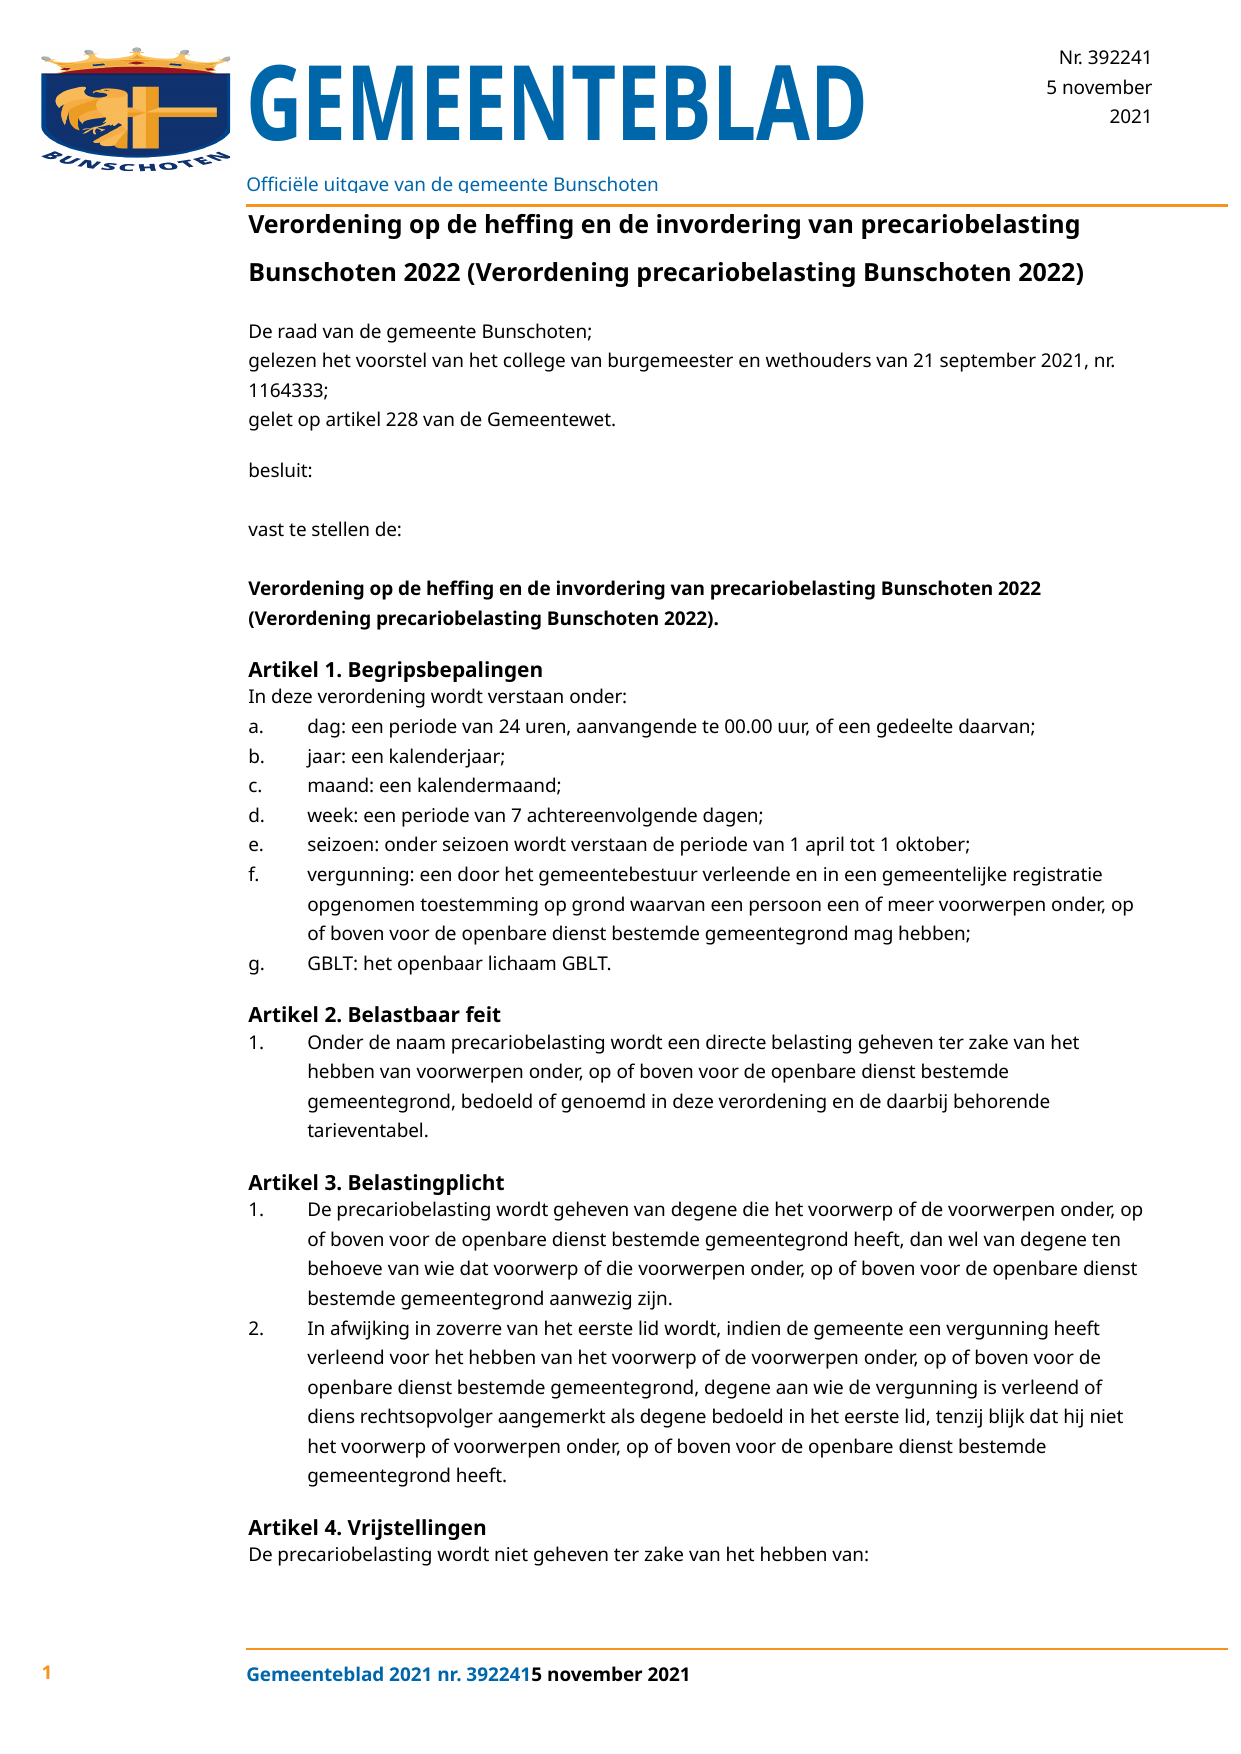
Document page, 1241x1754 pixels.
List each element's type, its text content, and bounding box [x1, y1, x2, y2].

list maand: een kalendermaand; [248, 772, 1152, 798]
list week: een periode van 7 achtereenvolgende dagen; [248, 802, 1152, 828]
picture [41, 47, 231, 172]
list vergunning: een door het gemeentebestuur verleende en in een gemeentelijke registratie opgenomen toestemming op grond waarvan een persoon een of meer voorwerpen onder, op of boven voor de openbare dienst bestemde gemeentegrond mag hebben; [248, 861, 1152, 946]
list In afwijking in zoverre van het eerste lid wordt, indien de gemeente een vergunning heeft verleend voor het hebben van het voorwerp of de voorwerpen onder, op of boven voor de openbare dienst bestemde gemeentegrond, degene aan wie de vergunning is verleend of diens rechtsopvolger aangemerkt als degene bedoeld in het eerste lid, tenzij blijk dat hij niet het voorwerp of voorwerpen onder, op of boven voor de openbare dienst bestemde gemeentegrond heeft. [248, 1315, 1152, 1488]
list De precariobelasting wordt geheven van degene die het voorwerp of de voorwerpen onder, op of boven voor de openbare dienst bestemde gemeentegrond heeft, dan wel van degene ten behoeve van wie dat voorwerp of die voorwerpen onder, op of boven voor de openbare dienst bestemde gemeentegrond aanwezig zijn. [248, 1196, 1152, 1311]
list GBLT: het openbaar lichaam GBLT. [248, 950, 1152, 976]
text vast te stellen de: [248, 516, 1152, 542]
list Onder de naam precariobelasting wordt een directe belasting geheven ter zake van het hebben van voorwerpen onder, op of boven voor de openbare dienst bestemde gemeentegrond, bedoeld of genoemd in deze verordening en de daarbij behorende tarieventabel. [248, 1029, 1152, 1143]
text Verordening op de heffing en de invordering van precariobelasting Bunschoten 2022 (Verordening precariobelasting Bunschoten 2022). [248, 575, 1152, 631]
text gelezen het voorstel van het college van burgemeester en wethouders van 21 september 2021, nr. 1164333; [248, 347, 1152, 403]
list seizoen: onder seizoen wordt verstaan de periode van 1 april tot 1 oktober; [248, 832, 1152, 857]
text besluit: [248, 457, 1152, 483]
text Artikel 2. Belastbaar feit [248, 1000, 1152, 1029]
text Artikel 4. Vrijstellingen [248, 1513, 1152, 1542]
text De precariobelasting wordt niet geheven ter zake van het hebben van: [248, 1542, 1152, 1567]
text Artikel 3. Belastingplicht [248, 1168, 1152, 1196]
list dag: een periode van 24 uren, aanvangende te 00.00 uur, of een gedeelte daarvan; [248, 713, 1152, 739]
text gelet op artikel 228 van de Gemeentewet. [248, 407, 1152, 432]
list jaar: een kalenderjaar; [248, 743, 1152, 769]
text De raad van de gemeente Bunschoten; [248, 318, 1152, 344]
text Artikel 1. Begripsbepalingen [248, 655, 1152, 684]
text Verordening op de heffing en de invordering van precariobelasting Bunschoten 2022 (Verordening precariobelasting Bunschoten 2022) [248, 207, 1152, 288]
text In deze verordening wordt verstaan onder: [248, 684, 1152, 709]
